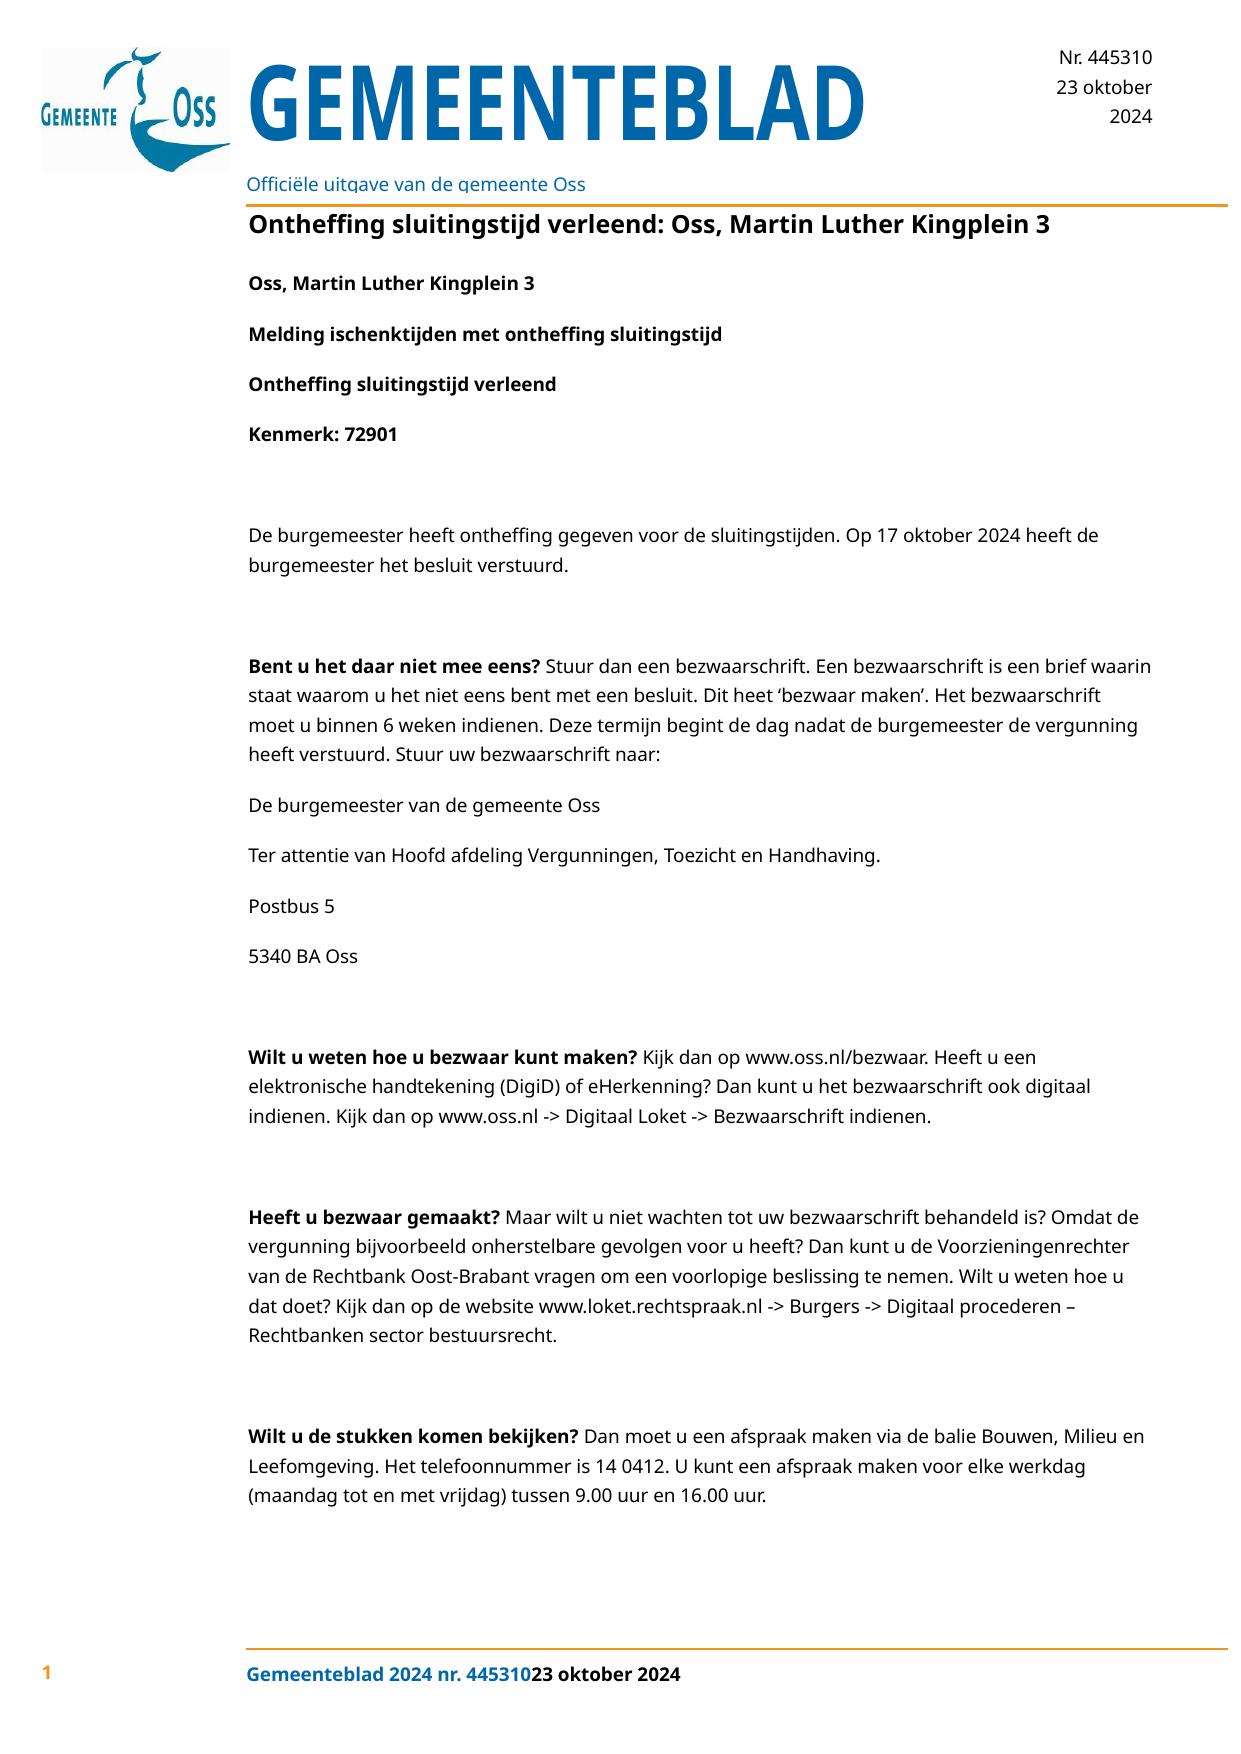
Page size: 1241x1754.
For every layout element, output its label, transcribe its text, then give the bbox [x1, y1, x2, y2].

text De burgemeester van de gemeente Oss [248, 792, 1152, 818]
text Wilt u weten hoe u bezwaar kunt maken? Kijk dan op www.oss.nl/bezwaar. Heeft u een elektronische handtekening (DigiD) of eHerkenning? Dan kunt u het bezwaarschrift ook digitaal indienen. Kijk dan op www.oss.nl -> Digitaal Loket -> Bezwaarschrift indienen. [248, 1044, 1152, 1129]
text Ter attentie van Hoofd afdeling Vergunningen, Toezicht en Handhaving. [248, 842, 1152, 868]
text Oss, Martin Luther Kingplein 3 [248, 270, 1152, 296]
text Kenmerk: 72901 [248, 422, 1152, 447]
text Melding ischenktijden met ontheffing sluitingstijd [248, 321, 1152, 346]
picture [41, 47, 231, 172]
text Ontheffing sluitingstijd verleend [248, 371, 1152, 397]
text 5340 BA Oss [248, 943, 1152, 969]
text Ontheffing sluitingstijd verleend: Oss, Martin Luther Kingplein 3 [248, 207, 1152, 241]
text Wilt u de stukken komen bekijken? Dan moet u een afspraak maken via de balie Bouwen, Milieu en Leefomgeving. Het telefoonnummer is 14 0412. U kunt een afspraak maken voor elke werkdag (maandag tot en met vrijdag) tussen 9.00 uur en 16.00 uur. [248, 1423, 1152, 1508]
text Heeft u bezwaar gemaakt? Maar wilt u niet wachten tot uw bezwaarschrift behandeld is? Omdat de vergunning bijvoorbeeld onherstelbare gevolgen voor u heeft? Dan kunt u de Voorzieningenrechter van de Rechtbank Oost-Brabant vragen om een voorlopige beslissing te nemen. Wilt u weten hoe u dat doet? Kijk dan op de website www.loket.rechtspraak.nl -> Burgers -> Digitaal procederen – Rechtbanken sector bestuursrecht. [248, 1204, 1152, 1348]
text Bent u het daar niet mee eens? Stuur dan een bezwaarschrift. Een bezwaarschrift is een brief waarin staat waarom u het niet eens bent met een besluit. Dit heet ‘bezwaar maken’. Het bezwaarschrift moet u binnen 6 weken indienen. Deze termijn begint de dag nadat de burgemeester de vergunning heeft verstuurd. Stuur uw bezwaarschrift naar: [248, 653, 1152, 767]
text Postbus 5 [248, 893, 1152, 918]
text De burgemeester heeft ontheffing gegeven voor de sluitingstijden. Op 17 oktober 2024 heeft de burgemeester het besluit verstuurd. [248, 522, 1152, 578]
